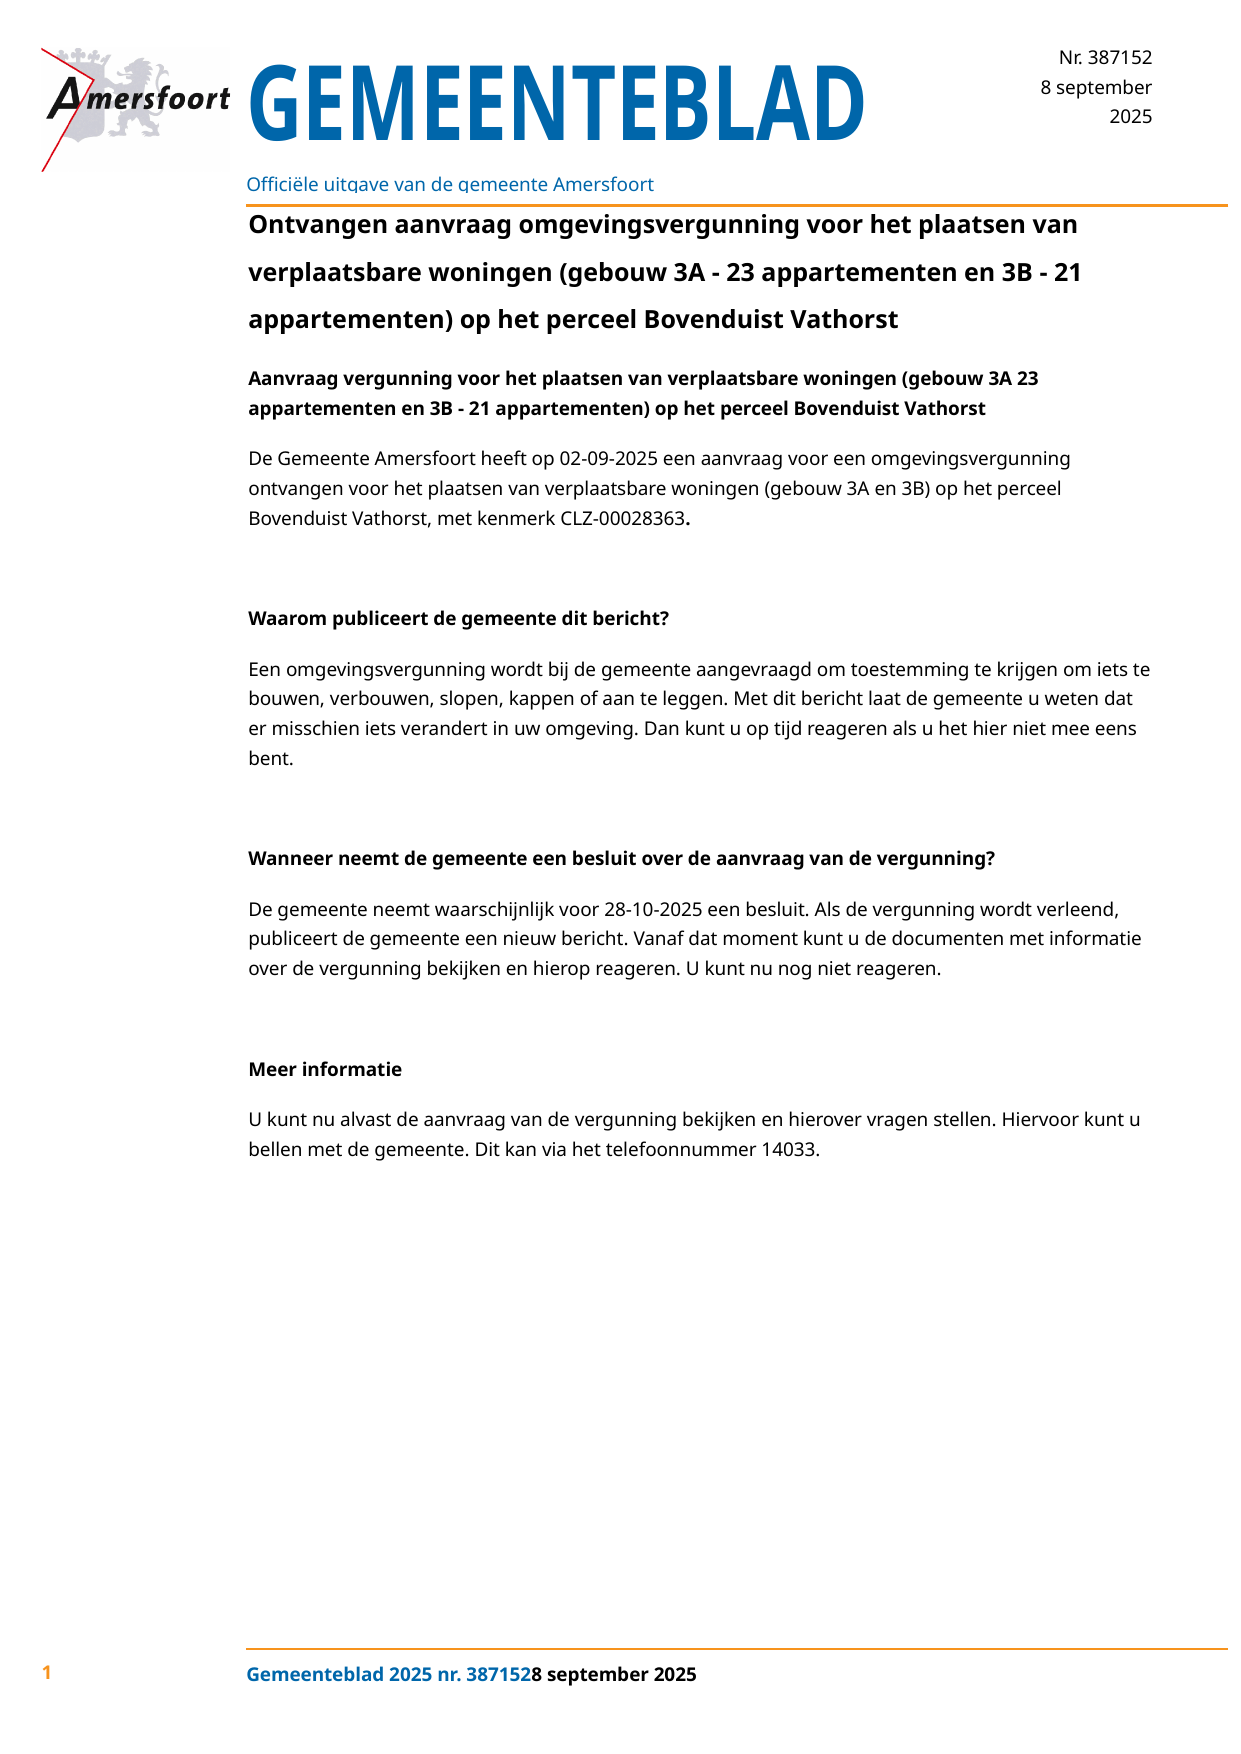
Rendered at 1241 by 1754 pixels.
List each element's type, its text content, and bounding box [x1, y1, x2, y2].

text Waarom publiceert de gemeente dit bericht? [248, 606, 1152, 631]
text Meer informatie [248, 1056, 1152, 1082]
text De gemeente neemt waarschijnlijk voor 28-10-2025 een besluit. Als de vergunning wordt verleend, publiceert de gemeente een nieuw bericht. Vanaf dat moment kunt u de documenten met informatie over de vergunning bekijken en hierop reageren. U kunt nu nog niet reageren. [248, 896, 1152, 981]
text Ontvangen aanvraag omgevingsvergunning voor het plaatsen van verplaatsbare woningen (gebouw 3A - 23 appartementen en 3B - 21 appartementen) op het perceel Bovenduist Vathorst [248, 207, 1152, 336]
text Een omgevingsvergunning wordt bij de gemeente aangevraagd om toestemming te krijgen om iets te bouwen, verbouwen, slopen, kappen of aan te leggen. Met dit bericht laat de gemeente u weten dat er misschien iets verandert in uw omgeving. Dan kunt u op tijd reageren als u het hier niet mee eens bent. [248, 656, 1152, 770]
text U kunt nu alvast de aanvraag van de vergunning bekijken en hierover vragen stellen. Hiervoor kunt u bellen met de gemeente. Dit kan via het telefoonnummer 14033. [248, 1106, 1152, 1162]
text De Gemeente Amersfoort heeft op 02-09-2025 een aanvraag voor een omgevingsvergunning ontvangen voor het plaatsen van verplaatsbare woningen (gebouw 3A en 3B) op het perceel Bovenduist Vathorst, met kenmerk CLZ-00028363. [248, 446, 1152, 530]
text Aanvraag vergunning voor het plaatsen van verplaatsbare woningen (gebouw 3A 23 appartementen en 3B - 21 appartementen) op het perceel Bovenduist Vathorst [248, 366, 1152, 421]
text Wanneer neemt de gemeente een besluit over de aanvraag van de vergunning? [248, 846, 1152, 871]
picture [41, 47, 231, 172]
